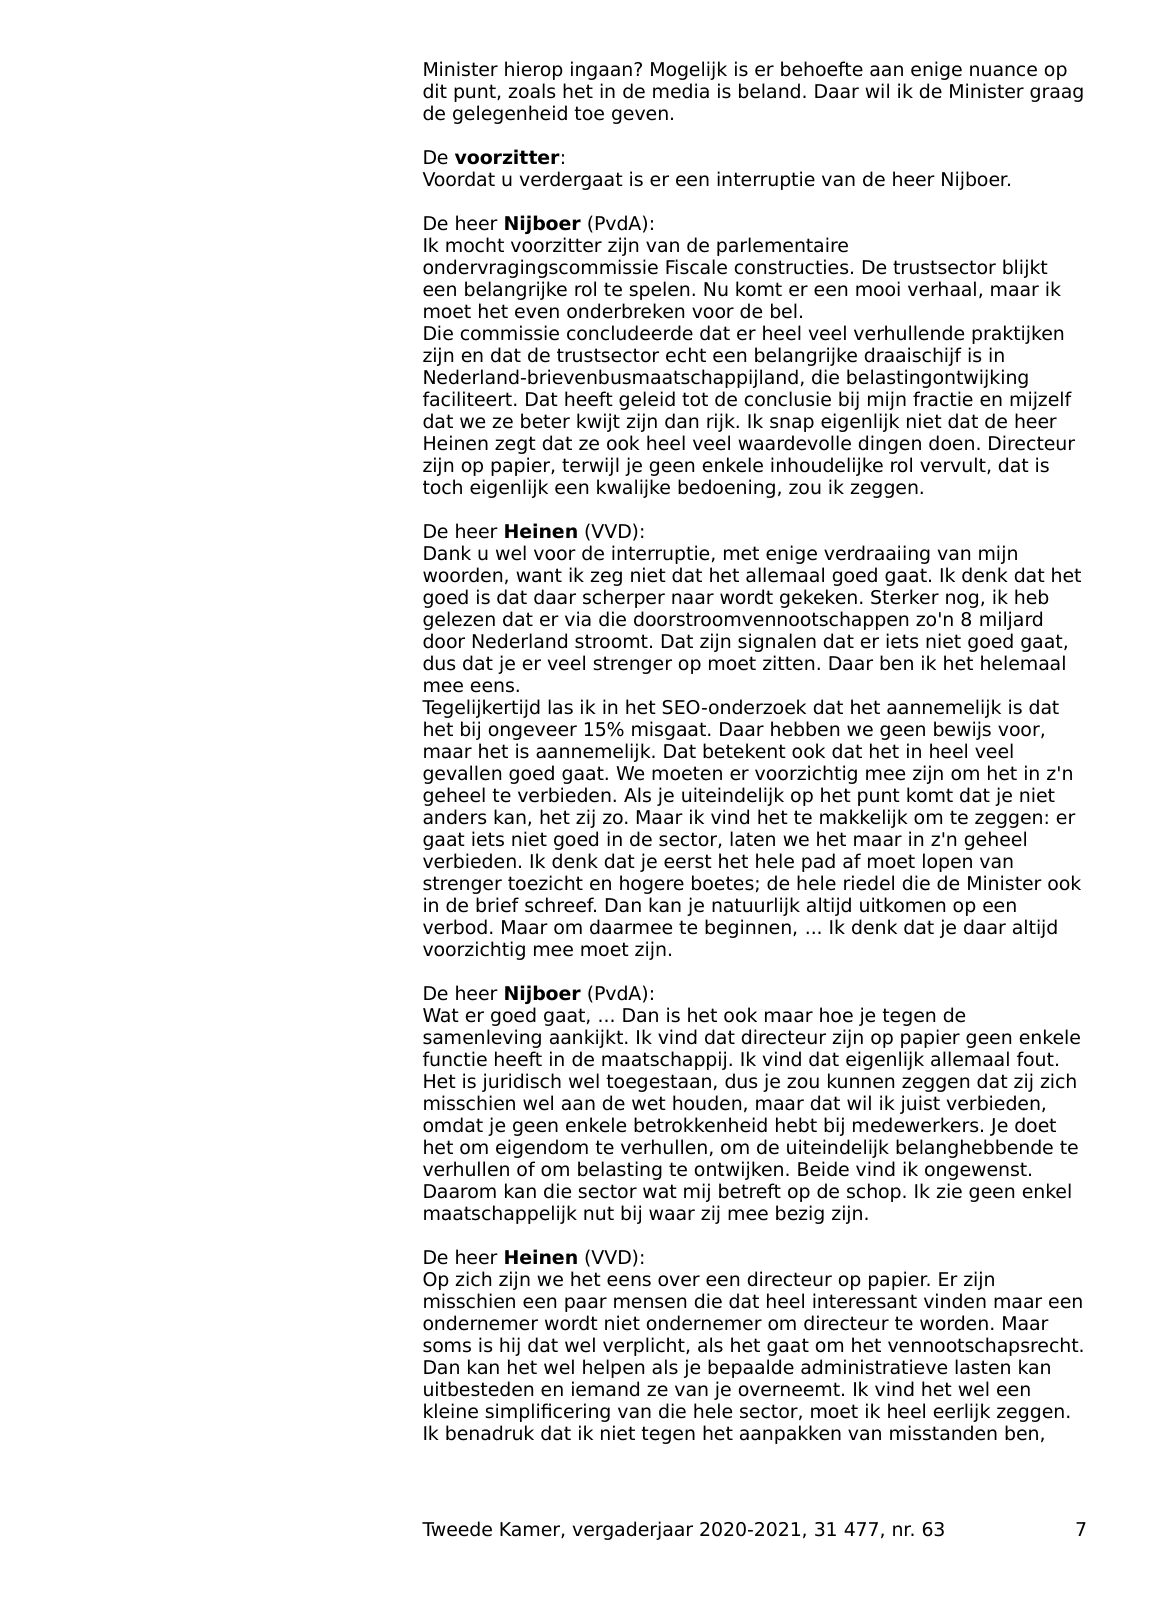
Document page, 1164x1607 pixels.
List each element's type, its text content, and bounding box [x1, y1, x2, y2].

text Dank u wel voor de interruptie, met enige verdraaiing van mijn woorden, want ik zeg niet dat het allemaal goed gaat. Ik denk dat het goed is dat daar scherper naar wordt gekeken. Sterker nog, ik heb gelezen dat er via die doorstroomvennootschappen zo'n 8 miljard door Nederland stroomt. Dat zijn signalen dat er iets niet goed gaat, dus dat je er veel strenger op moet zitten. Daar ben ik het helemaal mee eens. [422, 543, 1087, 697]
text Minister hierop ingaan? Mogelijk is er behoefte aan enige nuance op dit punt, zoals het in de media is beland. Daar wil ik de Minister graag de gelegenheid toe geven. [422, 59, 1087, 125]
text De heer Nijboer (PvdA): [422, 983, 1087, 1005]
text De heer Nijboer (PvdA): [422, 213, 1087, 235]
text Ik mocht voorzitter zijn van de parlementaire ondervragingscommissie Fiscale constructies. De trustsector blijkt een belangrijke rol te spelen. Nu komt er een mooi verhaal, maar ik moet het even onderbreken voor de bel. [422, 235, 1087, 323]
text Die commissie concludeerde dat er heel veel verhullende praktijken zijn en dat de trustsector echt een belangrijke draaischijf is in Nederland-brievenbusmaatschappijland, die belastingontwijking faciliteert. Dat heeft geleid tot de conclusie bij mijn fractie en mijzelf dat we ze beter kwijt zijn dan rijk. Ik snap eigenlijk niet dat de heer Heinen zegt dat ze ook heel veel waardevolle dingen doen. Directeur zijn op papier, terwijl je geen enkele inhoudelijke rol vervult, dat is toch eigenlijk een kwalijke bedoening, zou ik zeggen. [422, 323, 1087, 499]
text De voorzitter: [422, 147, 1087, 169]
text Wat er goed gaat, ... Dan is het ook maar hoe je tegen de samenleving aankijkt. Ik vind dat directeur zijn op papier geen enkele functie heeft in de maatschappij. Ik vind dat eigenlijk allemaal fout. Het is juridisch wel toegestaan, dus je zou kunnen zeggen dat zij zich misschien wel aan de wet houden, maar dat wil ik juist verbieden, omdat je geen enkele betrokkenheid hebt bij medewerkers. Je doet het om eigendom te verhullen, om de uiteindelijk belanghebbende te verhullen of om belasting te ontwijken. Beide vind ik ongewenst. Daarom kan die sector wat mij betreft op de schop. Ik zie geen enkel maatschappelijk nut bij waar zij mee bezig zijn. [422, 1005, 1087, 1225]
text De heer Heinen (VVD): [422, 1247, 1087, 1269]
text Op zich zijn we het eens over een directeur op papier. Er zijn misschien een paar mensen die dat heel interessant vinden maar een ondernemer wordt niet ondernemer om directeur te worden. Maar soms is hij dat wel verplicht, als het gaat om het vennootschapsrecht. Dan kan het wel helpen als je bepaalde administratieve lasten kan uitbesteden en iemand ze van je overneemt. Ik vind het wel een kleine simplificering van die hele sector, moet ik heel eerlijk zeggen. Ik benadruk dat ik niet tegen het aanpakken van misstanden ben, [422, 1269, 1087, 1445]
text Tegelijkertijd las ik in het SEO-onderzoek dat het aannemelijk is dat het bij ongeveer 15% misgaat. Daar hebben we geen bewijs voor, maar het is aannemelijk. Dat betekent ook dat het in heel veel gevallen goed gaat. We moeten er voorzichtig mee zijn om het in z'n geheel te verbieden. Als je uiteindelijk op het punt komt dat je niet anders kan, het zij zo. Maar ik vind het te makkelijk om te zeggen: er gaat iets niet goed in de sector, laten we het maar in z'n geheel verbieden. Ik denk dat je eerst het hele pad af moet lopen van strenger toezicht en hogere boetes; de hele riedel die de Minister ook in de brief schreef. Dan kan je natuurlijk altijd uitkomen op een verbod. Maar om daarmee te beginnen, ... Ik denk dat je daar altijd voorzichtig mee moet zijn. [422, 697, 1087, 961]
text De heer Heinen (VVD): [422, 521, 1087, 543]
text Voordat u verdergaat is er een interruptie van de heer Nijboer. [422, 169, 1087, 191]
